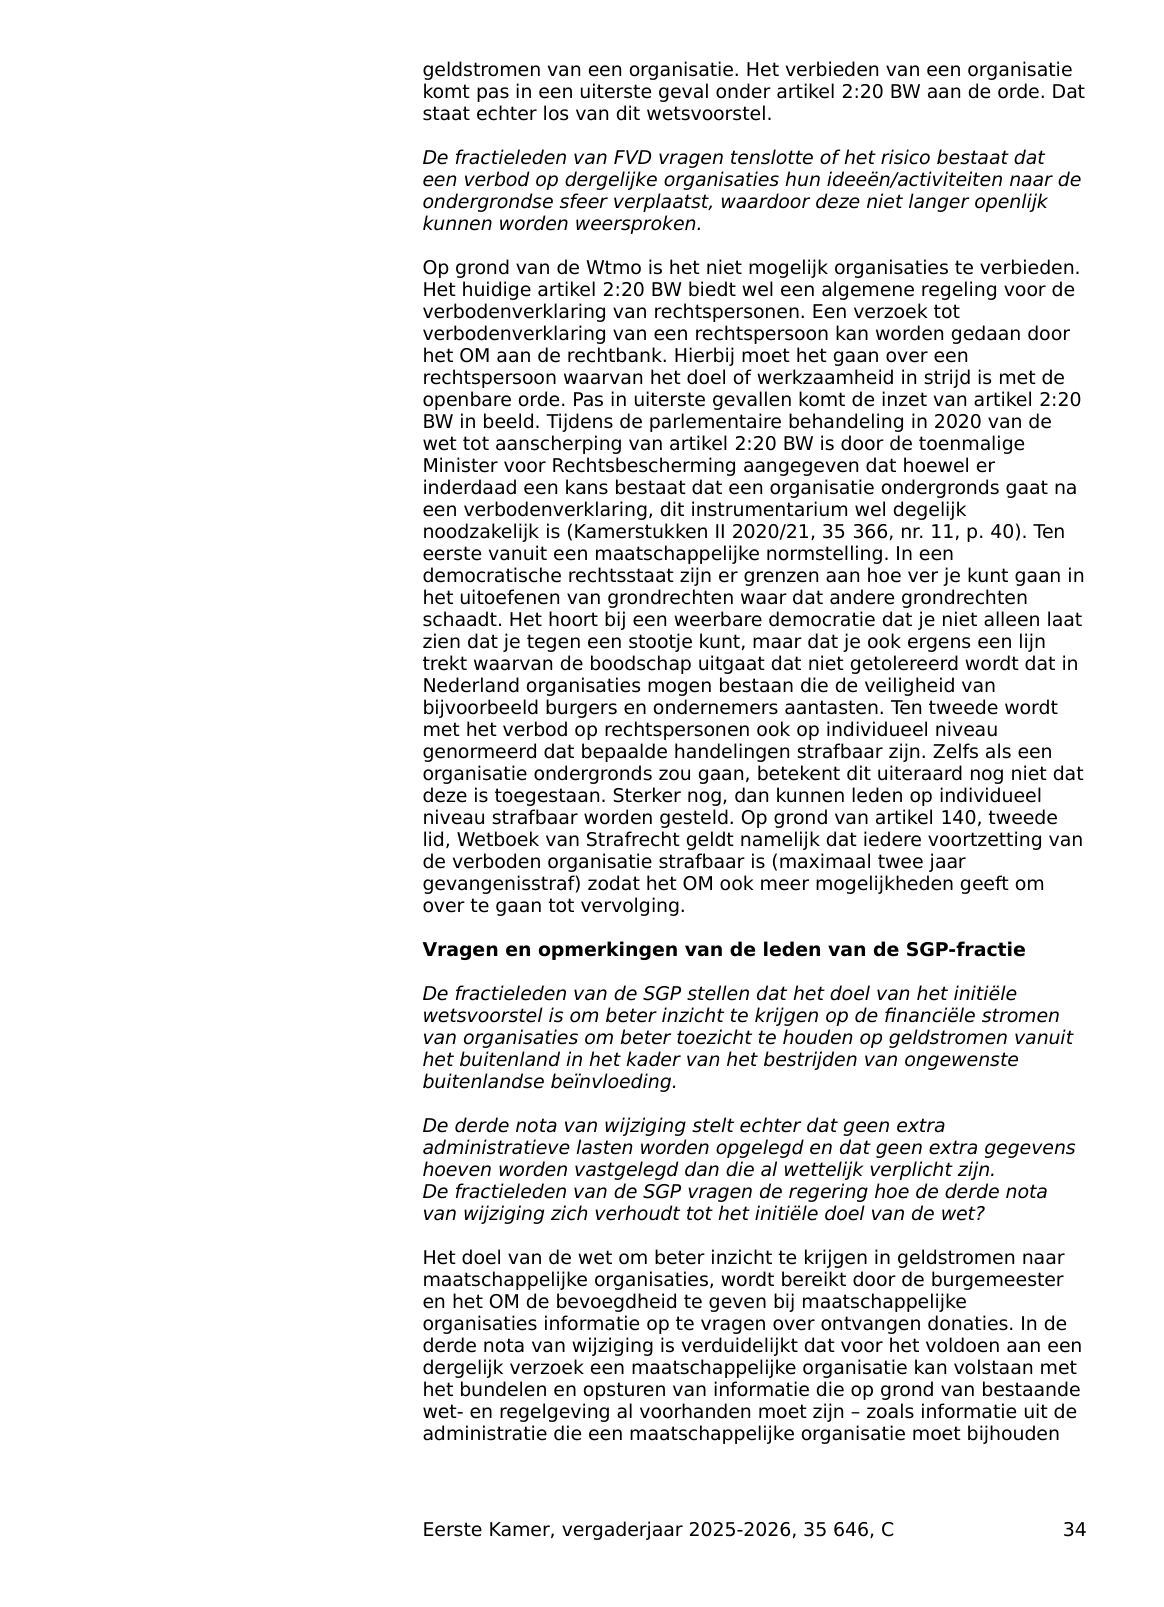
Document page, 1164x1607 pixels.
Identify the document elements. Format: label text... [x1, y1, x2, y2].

text De fractieleden van FVD vragen tenslotte of het risico bestaat dat een verbod op dergelijke organisaties hun ideeën/activiteiten naar de ondergrondse sfeer verplaatst, waardoor deze niet langer openlijk kunnen worden weersproken. [422, 147, 1087, 235]
text Het doel van de wet om beter inzicht te krijgen in geldstromen naar maatschappelijke organisaties, wordt bereikt door de burgemeester en het OM de bevoegdheid te geven bij maatschappelijke organisaties informatie op te vragen over ontvangen donaties. In de derde nota van wijziging is verduidelijkt dat voor het voldoen aan een dergelijk verzoek een maatschappelijke organisatie kan volstaan met het bundelen en opsturen van informatie die op grond van bestaande wet- en regelgeving al voorhanden moet zijn – zoals informatie uit de administratie die een maatschappelijke organisatie moet bijhouden [422, 1247, 1087, 1445]
text Op grond van de Wtmo is het niet mogelijk organisaties te verbieden. Het huidige artikel 2:20 BW biedt wel een algemene regeling voor de verbodenverklaring van rechtspersonen. Een verzoek tot verbodenverklaring van een rechtspersoon kan worden gedaan door het OM aan de rechtbank. Hierbij moet het gaan over een rechtspersoon waarvan het doel of werkzaamheid in strijd is met de openbare orde. Pas in uiterste gevallen komt de inzet van artikel 2:20 BW in beeld. Tijdens de parlementaire behandeling in 2020 van de wet tot aanscherping van artikel 2:20 BW is door de toenmalige Minister voor Rechtsbescherming aangegeven dat hoewel er inderdaad een kans bestaat dat een organisatie ondergronds gaat na een verbodenverklaring, dit instrumentarium wel degelijk noodzakelijk is (Kamerstukken II 2020/21, 35 366, nr. 11, p. 40). Ten eerste vanuit een maatschappelijke normstelling. In een democratische rechtsstaat zijn er grenzen aan hoe ver je kunt gaan in het uitoefenen van grondrechten waar dat andere grondrechten schaadt. Het hoort bij een weerbare democratie dat je niet alleen laat zien dat je tegen een stootje kunt, maar dat je ook ergens een lijn trekt waarvan de boodschap uitgaat dat niet getolereerd wordt dat in Nederland organisaties mogen bestaan die de veiligheid van bijvoorbeeld burgers en ondernemers aantasten. Ten tweede wordt met het verbod op rechtspersonen ook op individueel niveau genormeerd dat bepaalde handelingen strafbaar zijn. Zelfs als een organisatie ondergronds zou gaan, betekent dit uiteraard nog niet dat deze is toegestaan. Sterker nog, dan kunnen leden op individueel niveau strafbaar worden gesteld. Op grond van artikel 140, tweede lid, Wetboek van Strafrecht geldt namelijk dat iedere voortzetting van de verboden organisatie strafbaar is (maximaal twee jaar gevangenisstraf) zodat het OM ook meer mogelijkheden geeft om over te gaan tot vervolging. [422, 257, 1087, 917]
text De fractieleden van de SGP vragen de regering hoe de derde nota van wijziging zich verhoudt tot het initiële doel van de wet? [422, 1181, 1087, 1225]
text De derde nota van wijziging stelt echter dat geen extra administratieve lasten worden opgelegd en dat geen extra gegevens hoeven worden vastgelegd dan die al wettelijk verplicht zijn. [422, 1115, 1087, 1181]
text De fractieleden van de SGP stellen dat het doel van het initiële wetsvoorstel is om beter inzicht te krijgen op de financiële stromen van organisaties om beter toezicht te houden op geldstromen vanuit het buitenland in het kader van het bestrijden van ongewenste buitenlandse beïnvloeding. [422, 983, 1087, 1093]
subtitle Vragen en opmerkingen van de leden van de SGP-fractie [422, 939, 1087, 961]
text geldstromen van een organisatie. Het verbieden van een organisatie komt pas in een uiterste geval onder artikel 2:20 BW aan de orde. Dat staat echter los van dit wetsvoorstel. [422, 59, 1087, 125]
